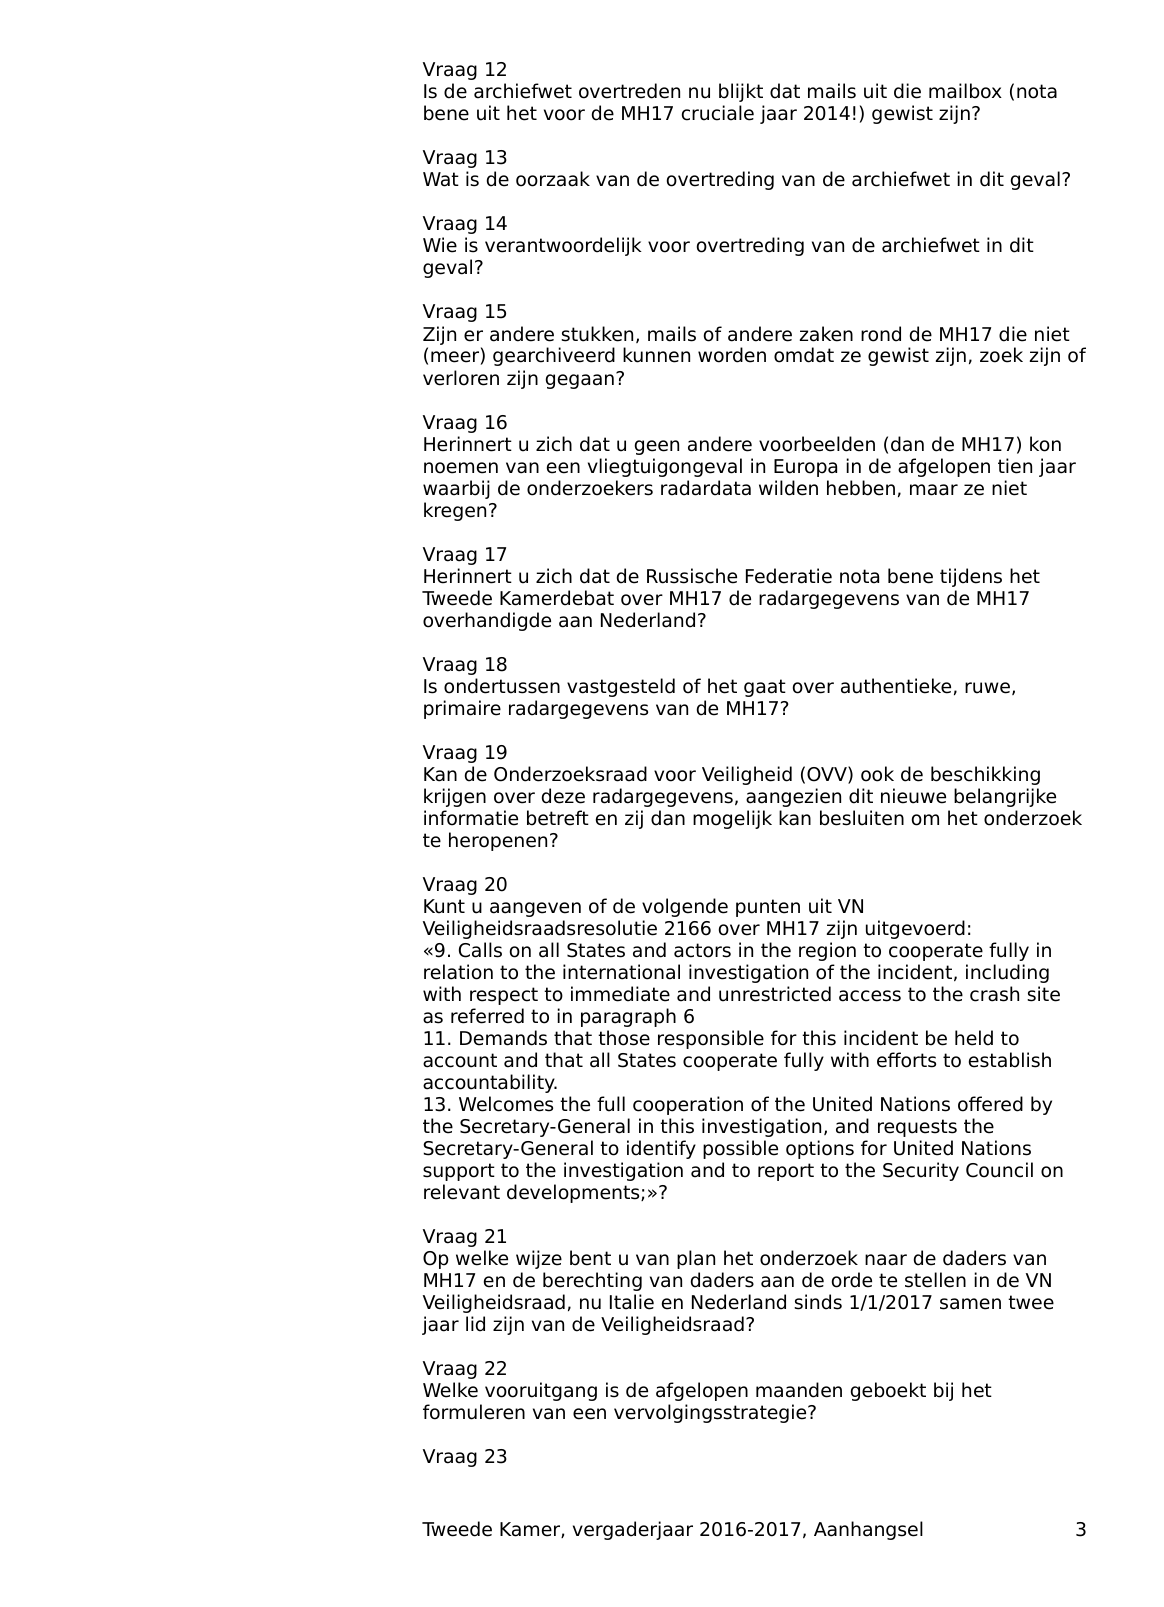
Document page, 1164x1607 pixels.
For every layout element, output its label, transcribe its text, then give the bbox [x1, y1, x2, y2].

text Op welke wijze bent u van plan het onderzoek naar de daders van MH17 en de berechting van daders aan de orde te stellen in de VN Veiligheidsraad, nu Italie en Nederland sinds 1/1/2017 samen twee jaar lid zijn van de Veiligheidsraad? [422, 1248, 1087, 1336]
text Vraag 20 [422, 874, 1087, 896]
text 13. Welcomes the full cooperation of the United Nations offered by the Secretary-General in this investigation, and requests the Secretary-General to identify possible options for United Nations support to the investigation and to report to the Security Council on relevant developments;»? [422, 1094, 1087, 1204]
text Vraag 14 [422, 213, 1087, 235]
text 11. Demands that those responsible for this incident be held to account and that all States cooperate fully with efforts to establish accountability. [422, 1028, 1087, 1094]
text Vraag 17 [422, 544, 1087, 566]
text Is de archiefwet overtreden nu blijkt dat mails uit die mailbox (nota bene uit het voor de MH17 cruciale jaar 2014!) gewist zijn? [422, 81, 1087, 125]
text Wat is de oorzaak van de overtreding van de archiefwet in dit geval? [422, 169, 1087, 191]
text Wie is verantwoordelijk voor overtreding van de archiefwet in dit geval? [422, 235, 1087, 279]
text Vraag 22 [422, 1358, 1087, 1380]
text Vraag 16 [422, 412, 1087, 433]
text Zijn er andere stukken, mails of andere zaken rond de MH17 die niet (meer) gearchiveerd kunnen worden omdat ze gewist zijn, zoek zijn of verloren zijn gegaan? [422, 323, 1087, 389]
text Vraag 19 [422, 742, 1087, 764]
text Is ondertussen vastgesteld of het gaat over authentieke, ruwe, primaire radargegevens van de MH17? [422, 676, 1087, 720]
text Kunt u aangeven of de volgende punten uit VN Veiligheidsraadsresolutie 2166 over MH17 zijn uitgevoerd: [422, 896, 1087, 940]
text Vraag 21 [422, 1226, 1087, 1248]
text Vraag 18 [422, 654, 1087, 676]
text Herinnert u zich dat de Russische Federatie nota bene tijdens het Tweede Kamerdebat over MH17 de radargegevens van de MH17 overhandigde aan Nederland? [422, 566, 1087, 632]
text Vraag 23 [422, 1446, 1087, 1468]
text Vraag 15 [422, 301, 1087, 323]
text Vraag 13 [422, 147, 1087, 169]
text Kan de Onderzoeksraad voor Veiligheid (OVV) ook de beschikking krijgen over deze radargegevens, aangezien dit nieuwe belangrijke informatie betreft en zij dan mogelijk kan besluiten om het onderzoek te heropenen? [422, 764, 1087, 852]
text Herinnert u zich dat u geen andere voorbeelden (dan de MH17) kon noemen van een vliegtuigongeval in Europa in de afgelopen tien jaar waarbij de onderzoekers radardata wilden hebben, maar ze niet kregen? [422, 433, 1087, 521]
text Welke vooruitgang is de afgelopen maanden geboekt bij het formuleren van een vervolgingsstrategie? [422, 1380, 1087, 1424]
text Vraag 12 [422, 59, 1087, 81]
text «9. Calls on all States and actors in the region to cooperate fully in relation to the international investigation of the incident, including with respect to immediate and unrestricted access to the crash site as referred to in paragraph 6 [422, 940, 1087, 1028]
